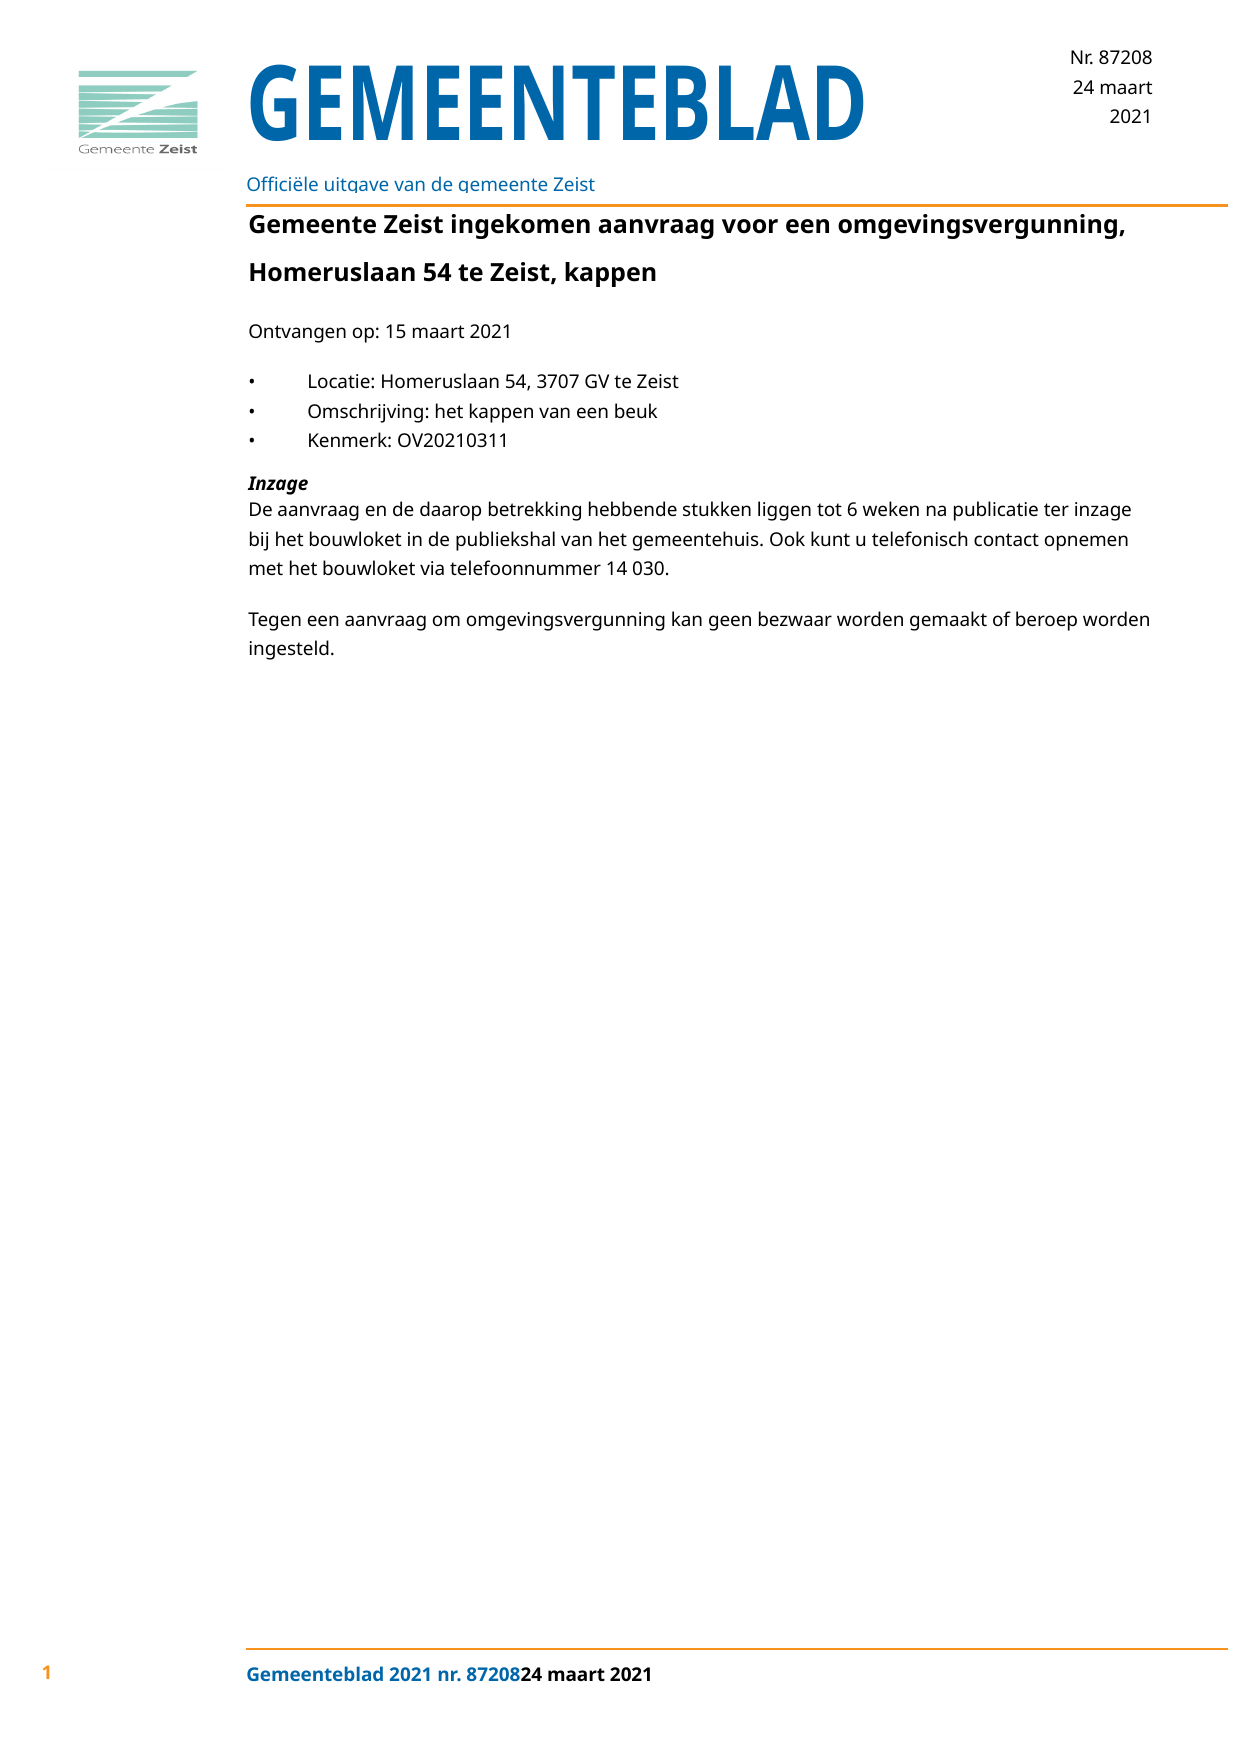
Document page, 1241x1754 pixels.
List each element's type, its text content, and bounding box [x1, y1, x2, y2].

list Omschrijving: het kappen van een beuk [248, 398, 1152, 424]
text Ontvangen op: 15 maart 2021 [248, 318, 1152, 344]
list Kenmerk: OV20210311 [248, 427, 1152, 453]
text De aanvraag en de daarop betrekking hebbende stukken liggen tot 6 weken na publicatie ter inzage bij het bouwloket in de publiekshal van het gemeentehuis. Ook kunt u telefonisch contact opnemen met het bouwloket via telefoonnummer 14 030. [248, 496, 1152, 581]
list Locatie: Homeruslaan 54, 3707 GV te Zeist [248, 368, 1152, 394]
picture [41, 47, 231, 172]
text Inzage [248, 471, 1152, 496]
text Gemeente Zeist ingekomen aanvraag voor een omgevingsvergunning, Homeruslaan 54 te Zeist, kappen [248, 207, 1152, 288]
text Tegen een aanvraag om omgevingsvergunning kan geen bezwaar worden gemaakt of beroep worden ingesteld. [248, 606, 1152, 661]
